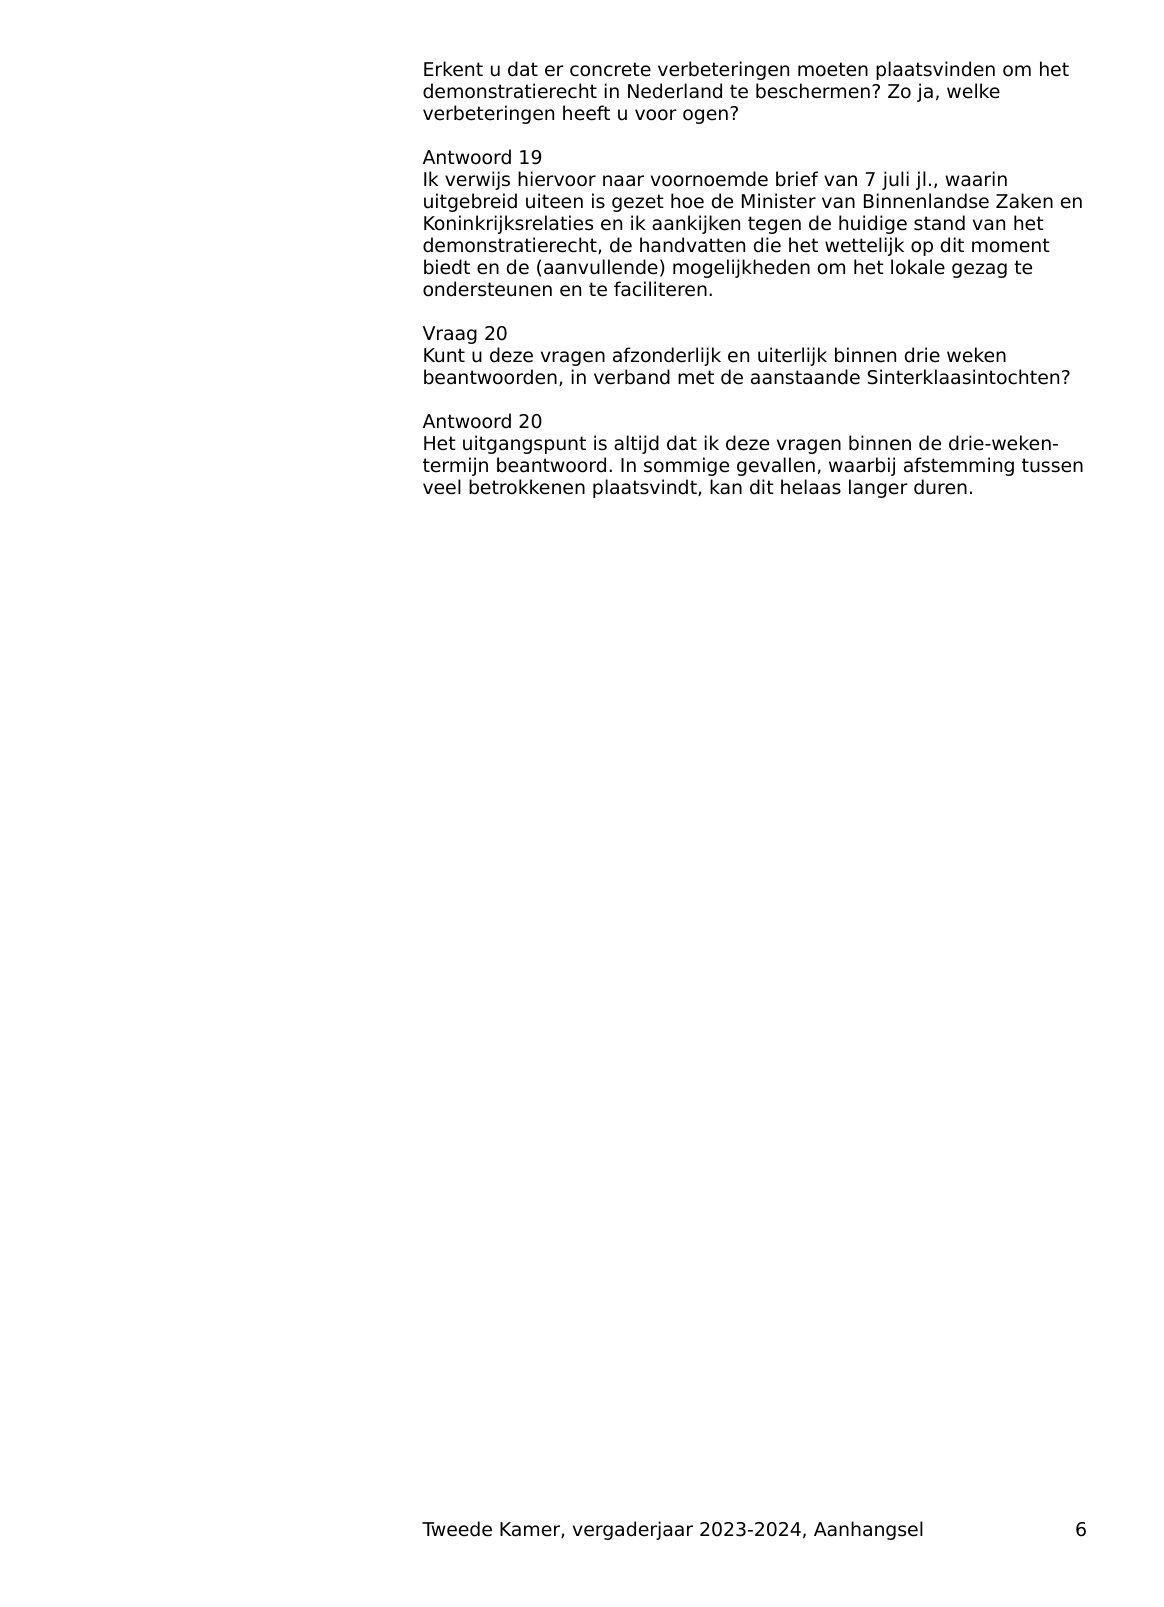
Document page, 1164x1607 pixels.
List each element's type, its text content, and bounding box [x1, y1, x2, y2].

text Het uitgangspunt is altijd dat ik deze vragen binnen de drie-weken-termijn beantwoord. In sommige gevallen, waarbij afstemming tussen veel betrokkenen plaatsvindt, kan dit helaas langer duren. [422, 433, 1087, 499]
text Ik verwijs hiervoor naar voornoemde brief van 7 juli jl., waarin uitgebreid uiteen is gezet hoe de Minister van Binnenlandse Zaken en Koninkrijksrelaties en ik aankijken tegen de huidige stand van het demonstratierecht, de handvatten die het wettelijk op dit moment biedt en de (aanvullende) mogelijkheden om het lokale gezag te ondersteunen en te faciliteren. [422, 169, 1087, 301]
text Vraag 20 [422, 323, 1087, 345]
text Antwoord 19 [422, 147, 1087, 169]
text Kunt u deze vragen afzonderlijk en uiterlijk binnen drie weken beantwoorden, in verband met de aanstaande Sinterklaasintochten? [422, 345, 1087, 389]
text Erkent u dat er concrete verbeteringen moeten plaatsvinden om het demonstratierecht in Nederland te beschermen? Zo ja, welke verbeteringen heeft u voor ogen? [422, 59, 1087, 125]
text Antwoord 20 [422, 411, 1087, 433]
